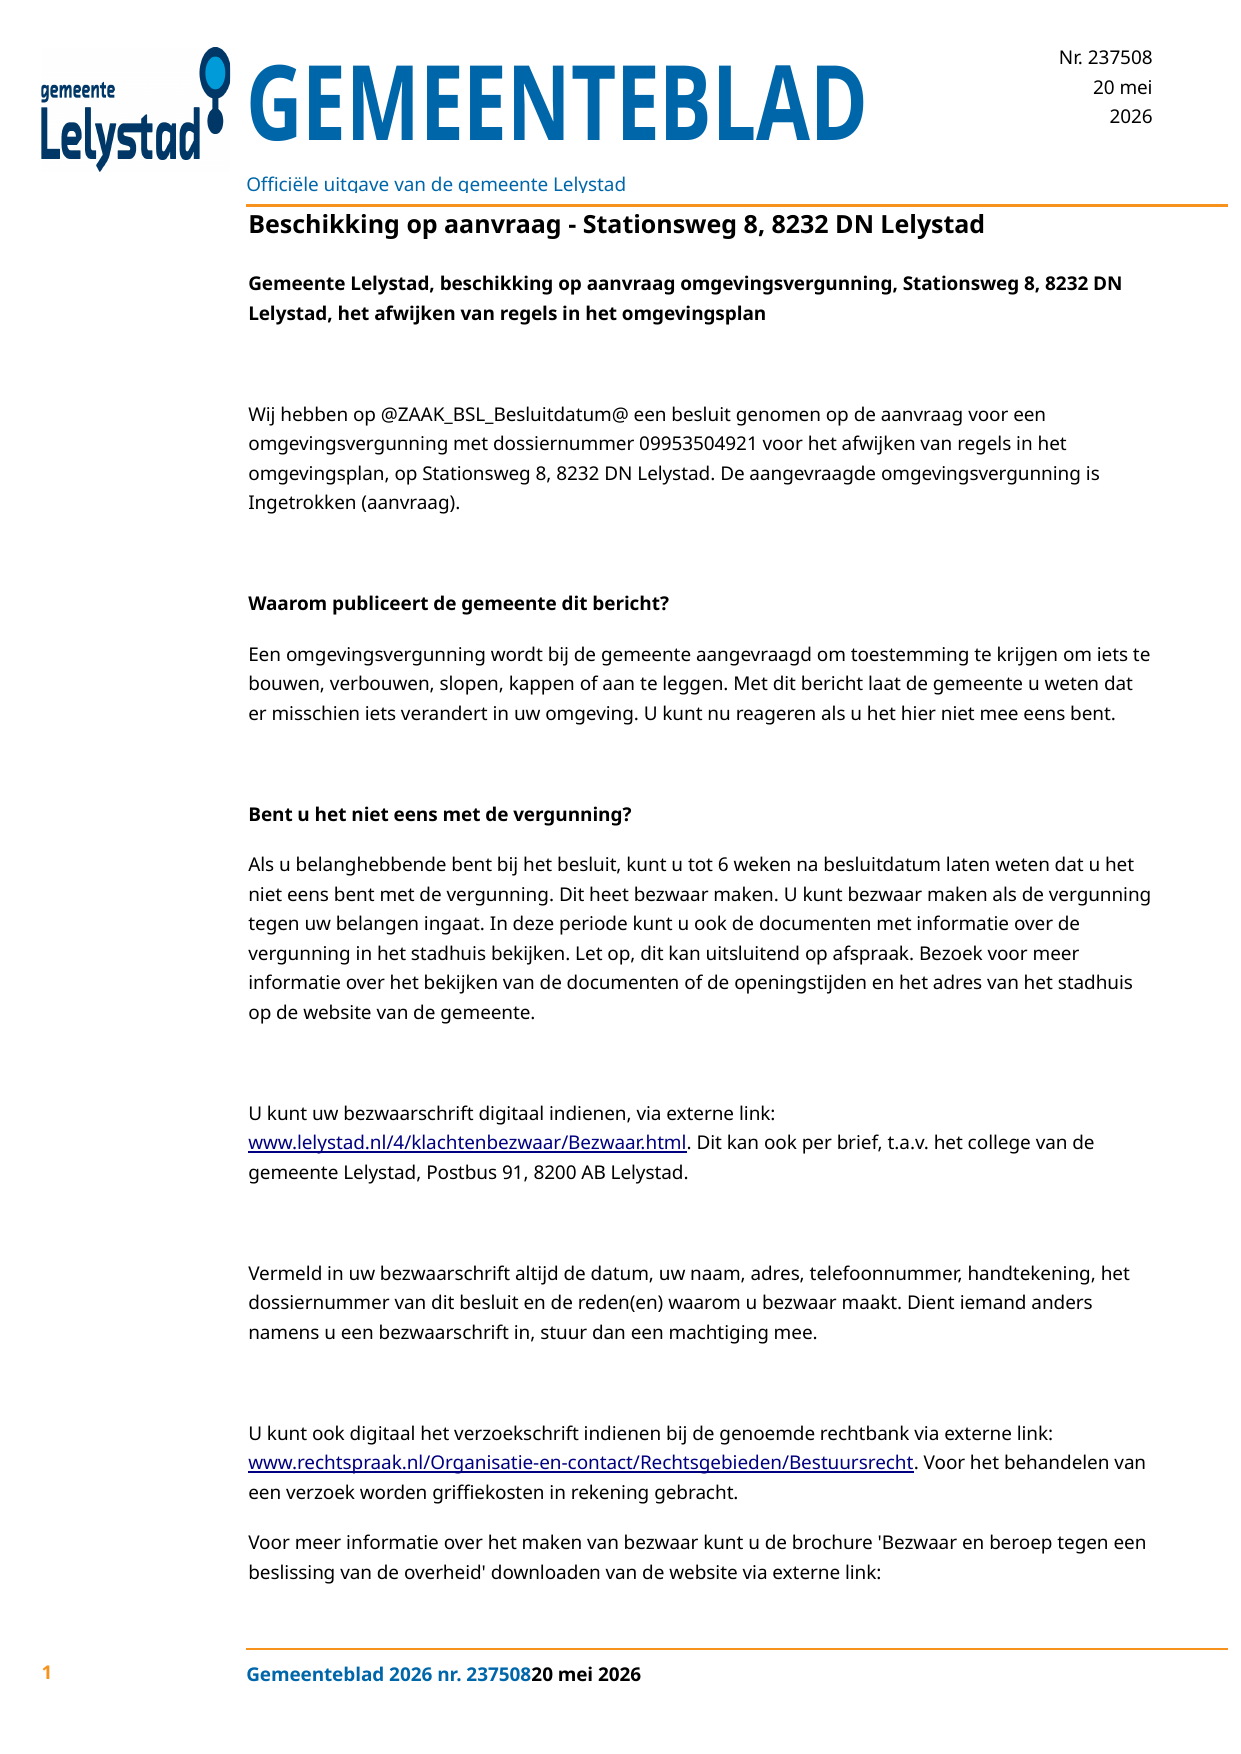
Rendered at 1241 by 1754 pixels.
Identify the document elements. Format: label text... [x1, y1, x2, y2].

text Waarom publiceert de gemeente dit bericht? [248, 590, 1152, 616]
text Een omgevingsvergunning wordt bij de gemeente aangevraagd om toestemming te krijgen om iets te bouwen, verbouwen, slopen, kappen of aan te leggen. Met dit bericht laat de gemeente u weten dat er misschien iets verandert in uw omgeving. U kunt nu reageren als u het hier niet mee eens bent. [248, 641, 1152, 726]
text U kunt ook digitaal het verzoekschrift indienen bij de genoemde rechtbank via externe link: www.rechtspraak.nl/Organisatie-en-contact/Rechtsgebieden/Bestuursrecht. Voor het behandelen van een verzoek worden griffiekosten in rekening gebracht. [248, 1420, 1152, 1505]
text U kunt uw bezwaarschrift digitaal indienen, via externe link: www.lelystad.nl/4/klachtenbezwaar/Bezwaar.html. Dit kan ook per brief, t.a.v. het college van de gemeente Lelystad, Postbus 91, 8200 AB Lelystad. [248, 1100, 1152, 1185]
text Gemeente Lelystad, beschikking op aanvraag omgevingsvergunning, Stationsweg 8, 8232 DN Lelystad, het afwijken van regels in het omgevingsplan [248, 270, 1152, 326]
text Bent u het niet eens met de vergunning? [248, 801, 1152, 826]
text Wij hebben op @ZAAK_BSL_Besluitdatum@ een besluit genomen op de aanvraag voor een omgevingsvergunning met dossiernummer 09953504921 voor het afwijken van regels in het omgevingsplan, op Stationsweg 8, 8232 DN Lelystad. De aangevraagde omgevingsvergunning is Ingetrokken (aanvraag). [248, 401, 1152, 515]
text Als u belanghebbende bent bij het besluit, kunt u tot 6 weken na besluitdatum laten weten dat u het niet eens bent met de vergunning. Dit heet bezwaar maken. U kunt bezwaar maken als de vergunning tegen uw belangen ingaat. In deze periode kunt u ook de documenten met informatie over de vergunning in het stadhuis bekijken. Let op, dit kan uitsluitend op afspraak. Bezoek voor meer informatie over het bekijken van de documenten of de openingstijden en het adres van het stadhuis op de website van de gemeente. [248, 851, 1152, 1025]
text Beschikking op aanvraag - Stationsweg 8, 8232 DN Lelystad [248, 207, 1152, 241]
text Vermeld in uw bezwaarschrift altijd de datum, uw naam, adres, telefoonnummer, handtekening, het dossiernummer van dit besluit en de reden(en) waarom u bezwaar maakt. Dient iemand anders namens u een bezwaarschrift in, stuur dan een machtiging mee. [248, 1260, 1152, 1345]
picture [41, 47, 231, 172]
text Voor meer informatie over het maken van bezwaar kunt u de brochure 'Bezwaar en beroep tegen een beslissing van de overheid' downloaden van de website via externe link: [248, 1529, 1152, 1585]
